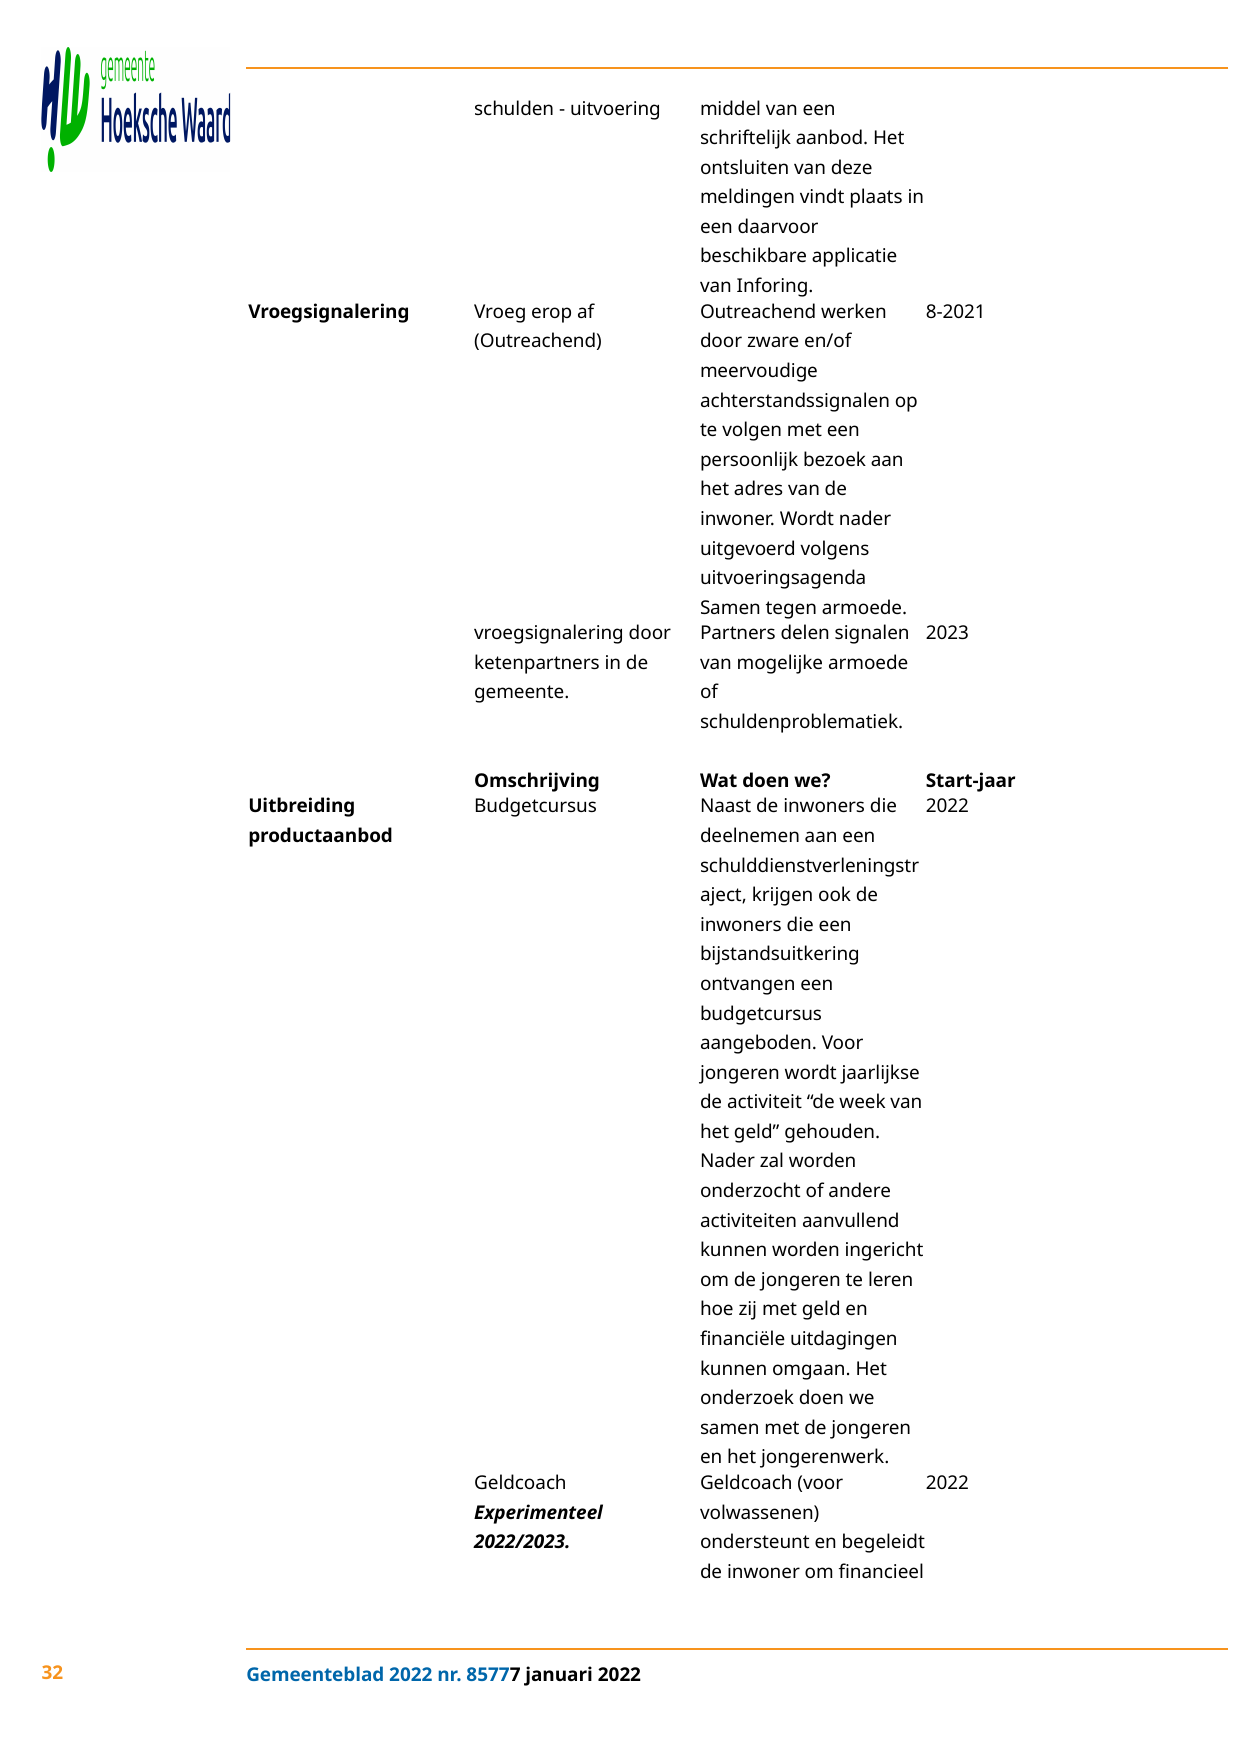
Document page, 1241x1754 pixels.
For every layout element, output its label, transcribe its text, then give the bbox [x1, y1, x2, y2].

table_header Wat doen we? [700, 767, 926, 793]
table_cell vroegsignalering door ketenpartners in de gemeente. [474, 620, 700, 734]
table_cell Naast de inwoners die deelnemen aan een schulddienstverleningstraject, krijgen ook de inwoners die een bijstandsuitkering ontvangen een budgetcursus aangeboden. Voor jongeren wordt jaarlijkse de activiteit “de week van het geld” gehouden. Nader zal worden onderzocht of andere activiteiten aanvullend kunnen worden ingericht om de jongeren te leren hoe zij met geld en financiële uitdagingen kunnen omgaan. Het onderzoek doen we samen met de jongeren en het jongerenwerk. [700, 793, 926, 1469]
table_cell [926, 95, 1152, 298]
table_cell Partners delen signalen van mogelijke armoede of schuldenproblematiek. [700, 620, 926, 734]
table_cell 2022 [926, 793, 1152, 1469]
table_header Omschrijving [474, 767, 700, 793]
table_header [248, 767, 474, 793]
table_cell Outreachend werken door zware en/of meervoudige achterstandssignalen op te volgen met een persoonlijk bezoek aan het adres van de inwoner. Wordt nader uitgevoerd volgens uitvoeringsagenda Samen tegen armoede. [700, 298, 926, 619]
table_cell [248, 95, 474, 298]
table_cell Budgetcursus [474, 793, 700, 1469]
table_cell 8-2021 [926, 298, 1152, 619]
table_cell Geldcoach Experimenteel 2022/2023. [474, 1469, 700, 1584]
table_cell 2023 [926, 620, 1152, 734]
table_header Start-jaar [926, 767, 1152, 793]
table_cell Uitbreiding productaanbod [248, 793, 474, 1584]
table_cell Vroegsignalering [248, 298, 474, 734]
table_cell middel van een schriftelijk aanbod. Het ontsluiten van deze meldingen vindt plaats in een daarvoor beschikbare applicatie van Inforing. [700, 95, 926, 298]
table_cell Geldcoach (voor volwassenen) ondersteunt en begeleidt de inwoner om financieel [700, 1469, 926, 1584]
table_cell schulden - uitvoering [474, 95, 700, 298]
table_cell Vroeg erop af (Outreachend) [474, 298, 700, 619]
picture [41, 47, 231, 172]
table_cell 2022 [926, 1469, 1152, 1584]
